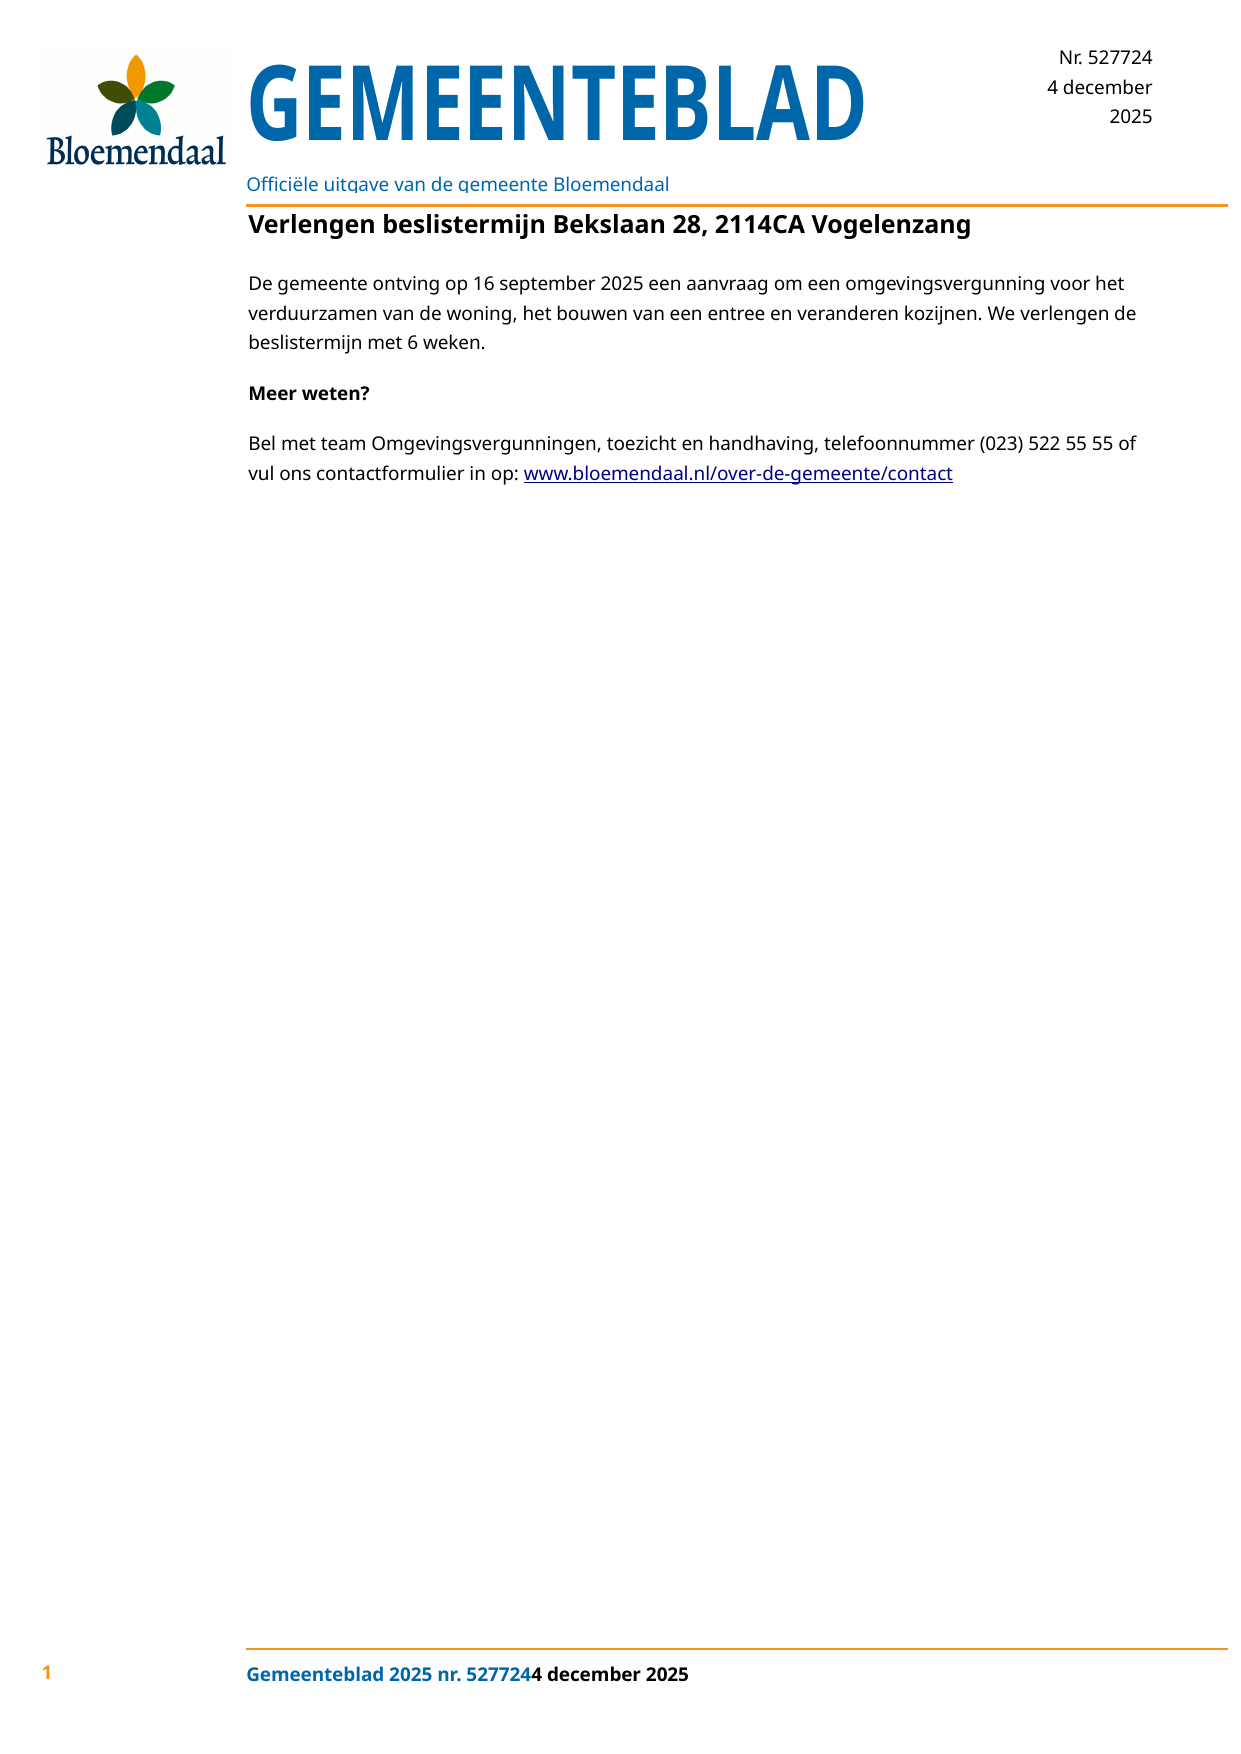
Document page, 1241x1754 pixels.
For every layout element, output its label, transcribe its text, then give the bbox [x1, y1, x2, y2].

text Bel met team Omgevingsvergunningen, toezicht en handhaving, telefoonnummer (023) 522 55 55 of vul ons contactformulier in op: www.bloemendaal.nl/over-de-gemeente/contact [248, 430, 1152, 486]
text Verlengen beslistermijn Bekslaan 28, 2114CA Vogelenzang [248, 207, 1152, 241]
picture [41, 47, 231, 172]
text Meer weten? [248, 380, 1152, 406]
text De gemeente ontving op 16 september 2025 een aanvraag om een omgevingsvergunning voor het verduurzamen van de woning, het bouwen van een entree en veranderen kozijnen. We verlengen de beslistermijn met 6 weken. [248, 270, 1152, 355]
